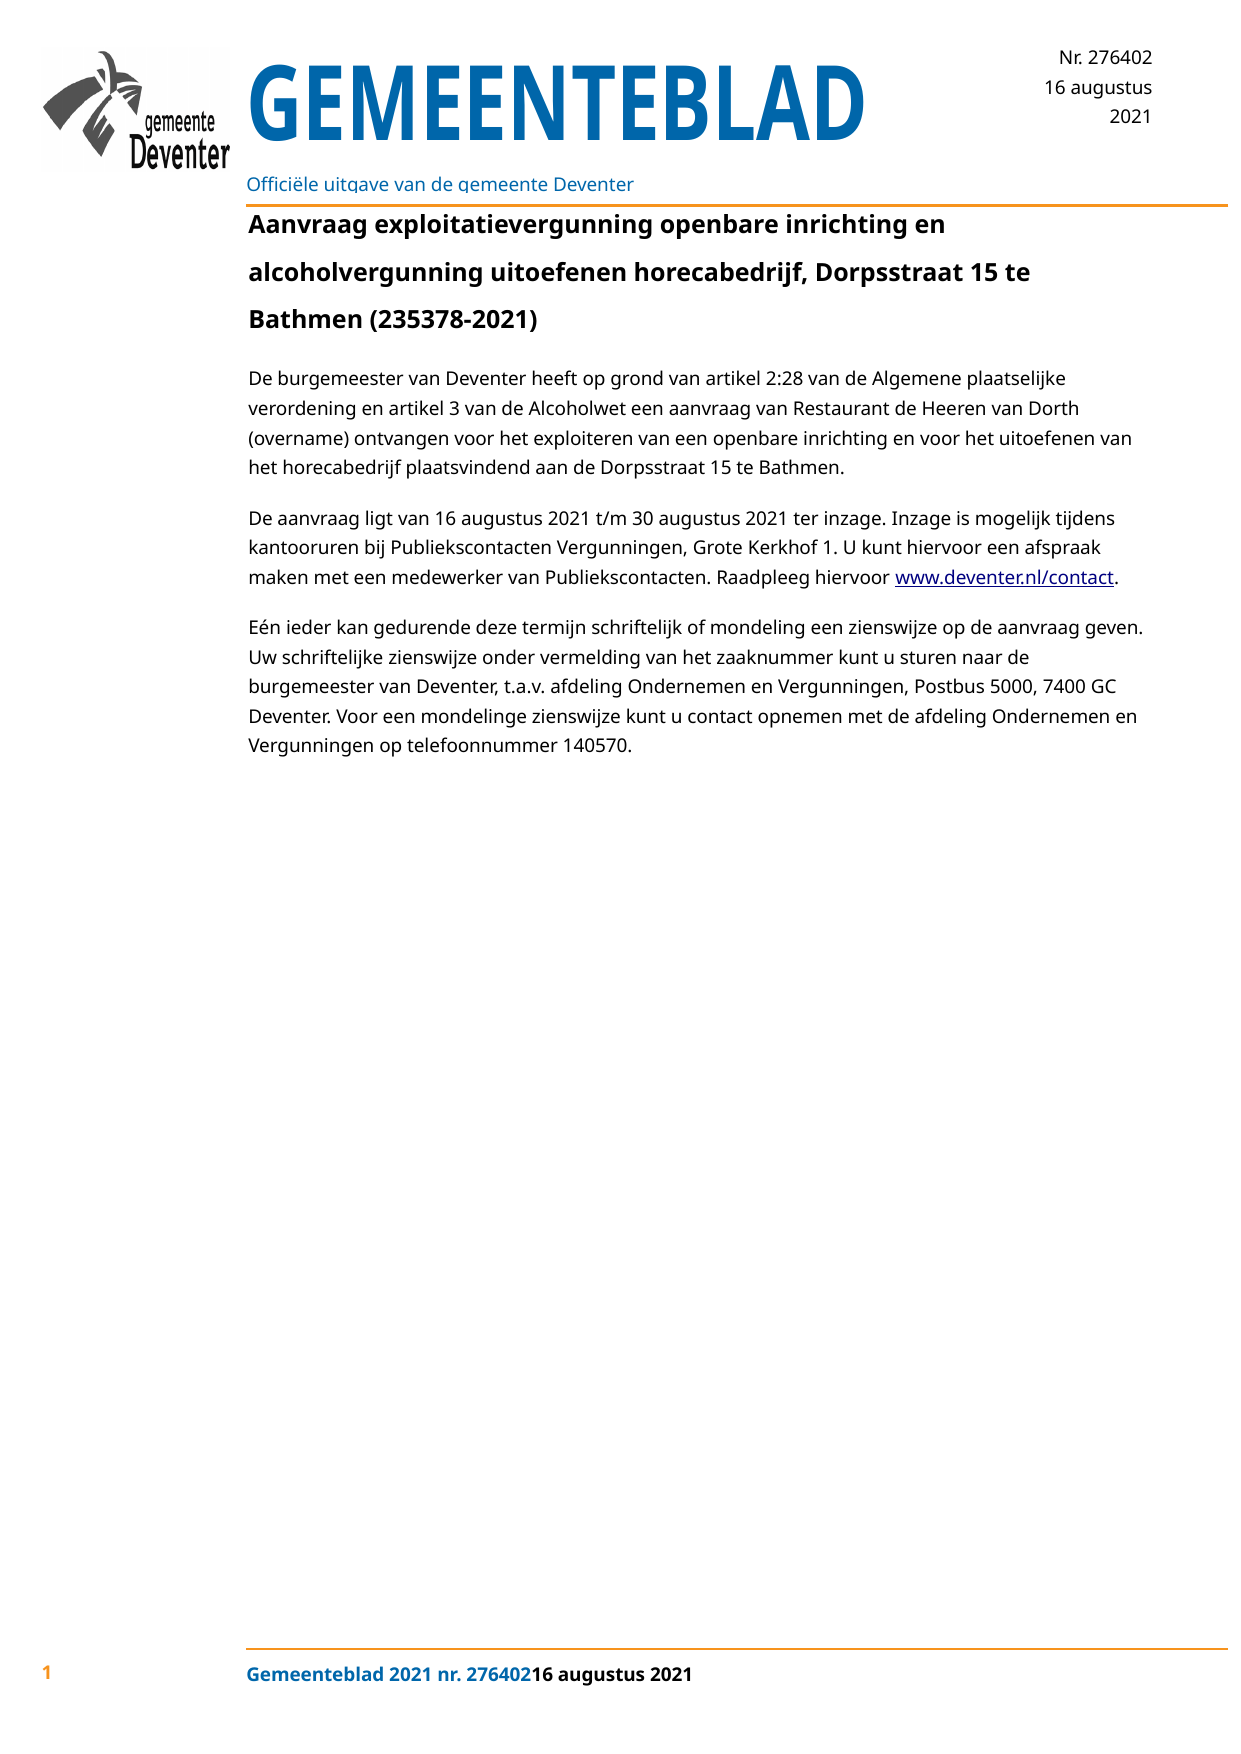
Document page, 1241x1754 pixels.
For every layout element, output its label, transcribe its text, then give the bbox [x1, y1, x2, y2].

text De burgemeester van Deventer heeft op grond van artikel 2:28 van de Algemene plaatselijke verordening en artikel 3 van de Alcoholwet een aanvraag van Restaurant de Heeren van Dorth (overname) ontvangen voor het exploiteren van een openbare inrichting en voor het uitoefenen van het horecabedrijf plaatsvindend aan de Dorpsstraat 15 te Bathmen. [248, 366, 1152, 480]
text Aanvraag exploitatievergunning openbare inrichting en alcoholvergunning uitoefenen horecabedrijf, Dorpsstraat 15 te Bathmen (235378-2021) [248, 207, 1152, 336]
picture [41, 47, 231, 172]
text Eén ieder kan gedurende deze termijn schriftelijk of mondeling een zienswijze op de aanvraag geven. Uw schriftelijke zienswijze onder vermelding van het zaaknummer kunt u sturen naar de burgemeester van Deventer, t.a.v. afdeling Ondernemen en Vergunningen, Postbus 5000, 7400 GC Deventer. Voor een mondelinge zienswijze kunt u contact opnemen met de afdeling Ondernemen en Vergunningen op telefoonnummer 140570. [248, 614, 1152, 758]
text De aanvraag ligt van 16 augustus 2021 t/m 30 augustus 2021 ter inzage. Inzage is mogelijk tijdens kantooruren bij Publiekscontacten Vergunningen, Grote Kerkhof 1. U kunt hiervoor een afspraak maken met een medewerker van Publiekscontacten. Raadpleeg hiervoor www.deventer.nl/contact. [248, 505, 1152, 589]
